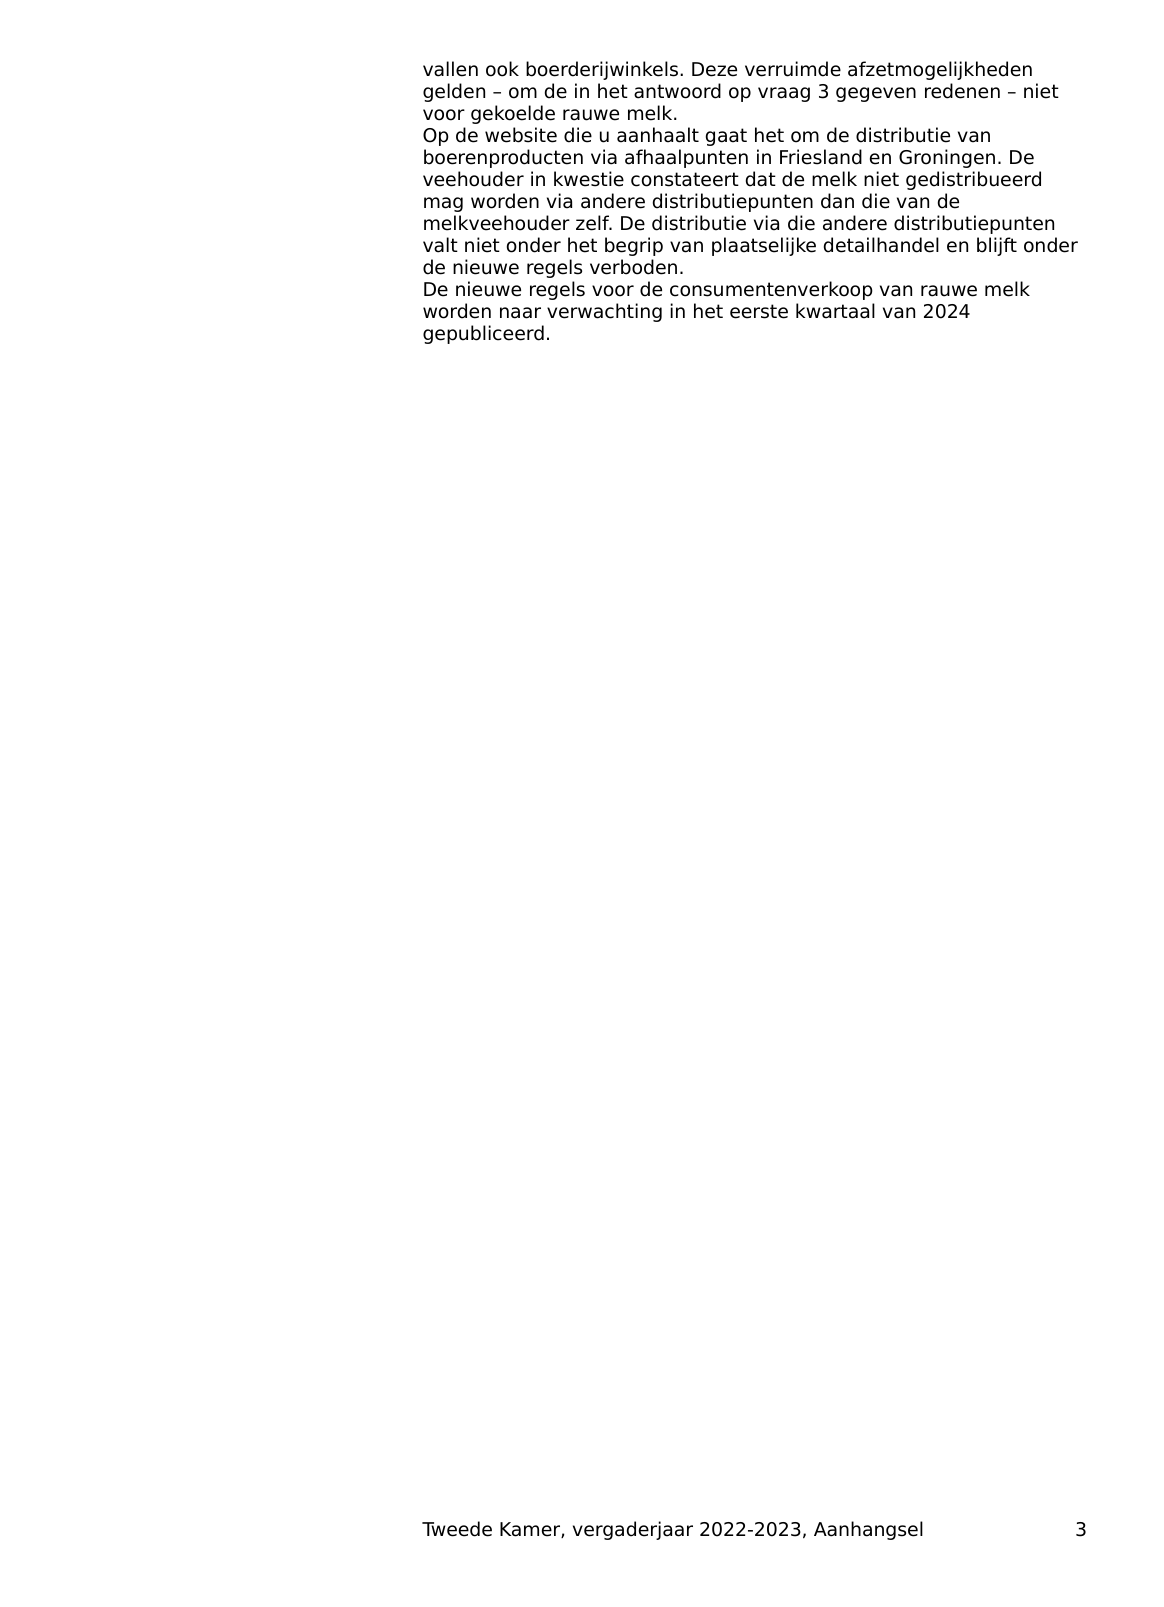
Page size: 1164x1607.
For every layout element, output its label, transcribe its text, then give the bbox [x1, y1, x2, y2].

text De nieuwe regels voor de consumentenverkoop van rauwe melk worden naar verwachting in het eerste kwartaal van 2024 gepubliceerd. [422, 279, 1087, 345]
text vallen ook boerderijwinkels. Deze verruimde afzetmogelijkheden gelden – om de in het antwoord op vraag 3 gegeven redenen – niet voor gekoelde rauwe melk. [422, 59, 1087, 125]
text Op de website die u aanhaalt gaat het om de distributie van boerenproducten via afhaalpunten in Friesland en Groningen. De veehouder in kwestie constateert dat de melk niet gedistribueerd mag worden via andere distributiepunten dan die van de melkveehouder zelf. De distributie via die andere distributiepunten valt niet onder het begrip van plaatselijke detailhandel en blijft onder de nieuwe regels verboden. [422, 125, 1087, 279]
